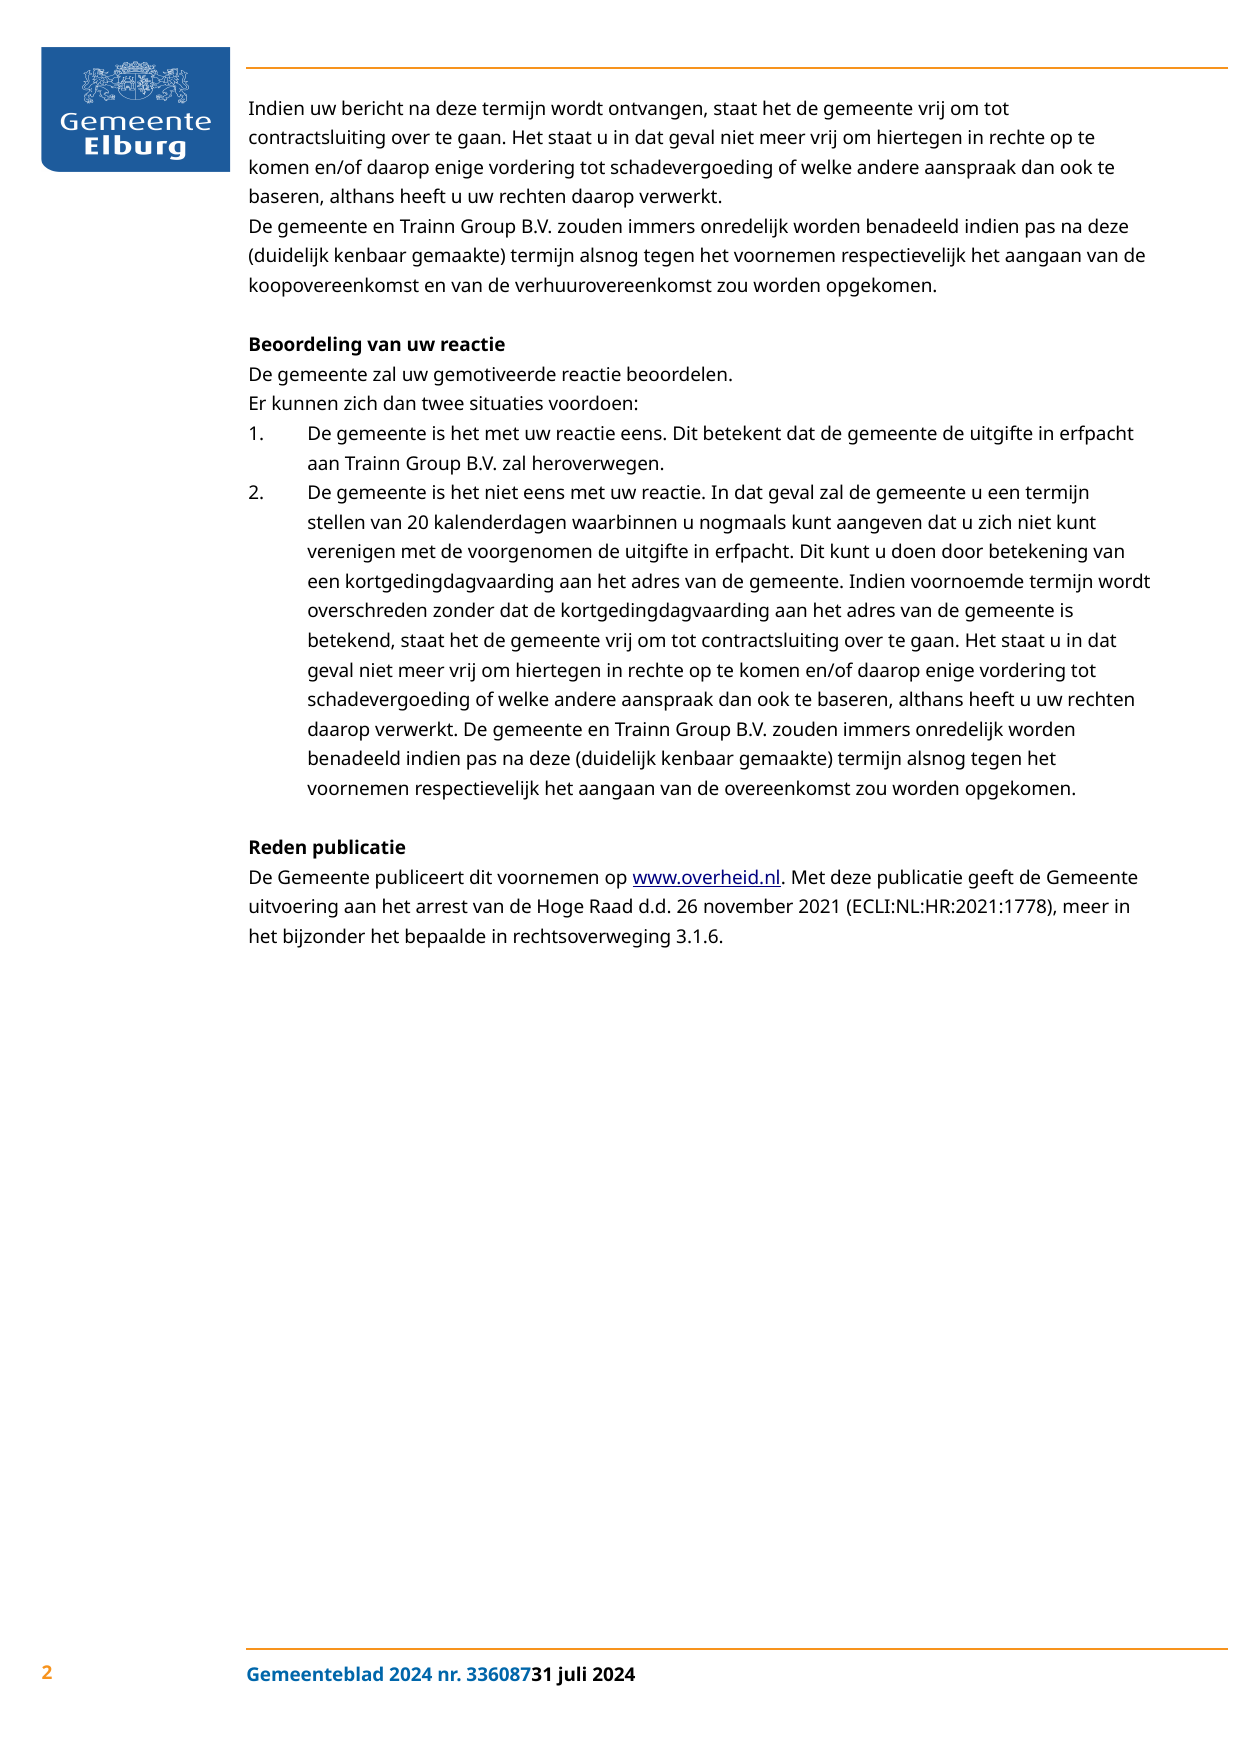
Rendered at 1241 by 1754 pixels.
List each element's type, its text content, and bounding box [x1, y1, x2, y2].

text Reden publicatie [248, 834, 1152, 860]
text Beoordeling van uw reactie [248, 331, 1152, 357]
text De gemeente en Trainn Group B.V. zouden immers onredelijk worden benadeeld indien pas na deze (duidelijk kenbaar gemaakte) termijn alsnog tegen het voornemen respectievelijk het aangaan van de koopovereenkomst en van de verhuurovereenkomst zou worden opgekomen. [248, 213, 1152, 298]
text De gemeente zal uw gemotiveerde reactie beoordelen. [248, 361, 1152, 387]
text De Gemeente publiceert dit voornemen op www.overheid.nl. Met deze publicatie geeft de Gemeente uitvoering aan het arrest van de Hoge Raad d.d. 26 november 2021 (ECLI:NL:HR:2021:1778), meer in het bijzonder het bepaalde in rechtsoverweging 3.1.6. [248, 864, 1152, 949]
picture [41, 47, 231, 172]
text Indien uw bericht na deze termijn wordt ontvangen, staat het de gemeente vrij om tot contractsluiting over te gaan. Het staat u in dat geval niet meer vrij om hiertegen in rechte op te komen en/of daarop enige vordering tot schadevergoeding of welke andere aanspraak dan ook te baseren, althans heeft u uw rechten daarop verwerkt. [248, 95, 1152, 209]
text Er kunnen zich dan twee situaties voordoen: [248, 391, 1152, 416]
list De gemeente is het met uw reactie eens. Dit betekent dat de gemeente de uitgifte in erfpacht aan Trainn Group B.V. zal heroverwegen. [248, 420, 1152, 476]
list De gemeente is het niet eens met uw reactie. In dat geval zal de gemeente u een termijn stellen van 20 kalenderdagen waarbinnen u nogmaals kunt aangeven dat u zich niet kunt verenigen met de voorgenomen de uitgifte in erfpacht. Dit kunt u doen door betekening van een kortgedingdagvaarding aan het adres van de gemeente. Indien voornoemde termijn wordt overschreden zonder dat de kortgedingdagvaarding aan het adres van de gemeente is betekend, staat het de gemeente vrij om tot contractsluiting over te gaan. Het staat u in dat geval niet meer vrij om hiertegen in rechte op te komen en/of daarop enige vordering tot schadevergoeding of welke andere aanspraak dan ook te baseren, althans heeft u uw rechten daarop verwerkt. De gemeente en Trainn Group B.V. zouden immers onredelijk worden benadeeld indien pas na deze (duidelijk kenbaar gemaakte) termijn alsnog tegen het voornemen respectievelijk het aangaan van de overeenkomst zou worden opgekomen. [248, 479, 1152, 801]
